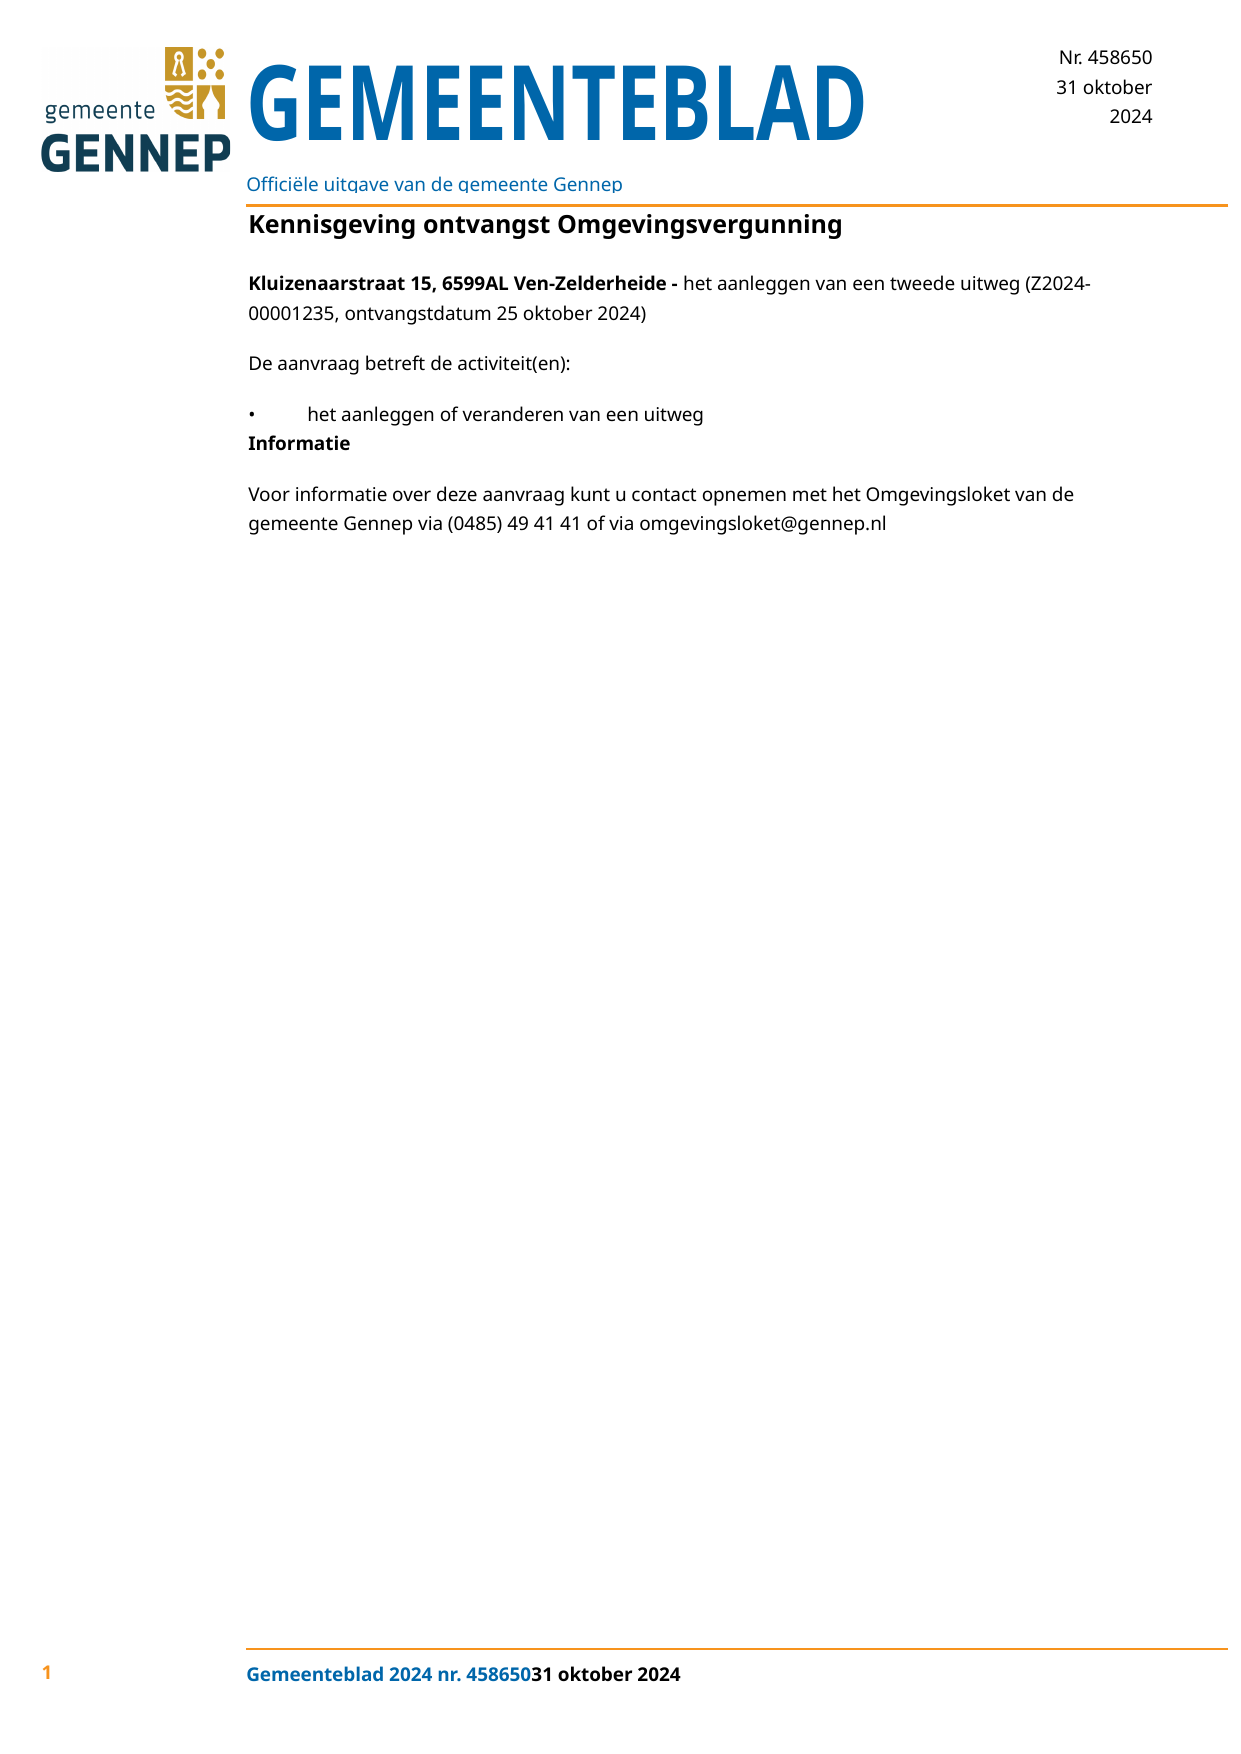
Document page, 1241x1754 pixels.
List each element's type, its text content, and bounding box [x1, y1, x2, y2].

text Kennisgeving ontvangst Omgevingsvergunning [248, 207, 1152, 241]
text Voor informatie over deze aanvraag kunt u contact opnemen met het Omgevingsloket van de gemeente Gennep via (0485) 49 41 41 of via omgevingsloket@gennep.nl [248, 481, 1152, 536]
picture [41, 47, 231, 172]
text Kluizenaarstraat 15, 6599AL Ven-Zelderheide - het aanleggen van een tweede uitweg (Z2024-00001235, ontvangstdatum 25 oktober 2024) [248, 270, 1152, 326]
list het aanleggen of veranderen van een uitweg [248, 401, 1152, 426]
text Informatie [248, 430, 1152, 456]
text De aanvraag betreft de activiteit(en): [248, 350, 1152, 376]
